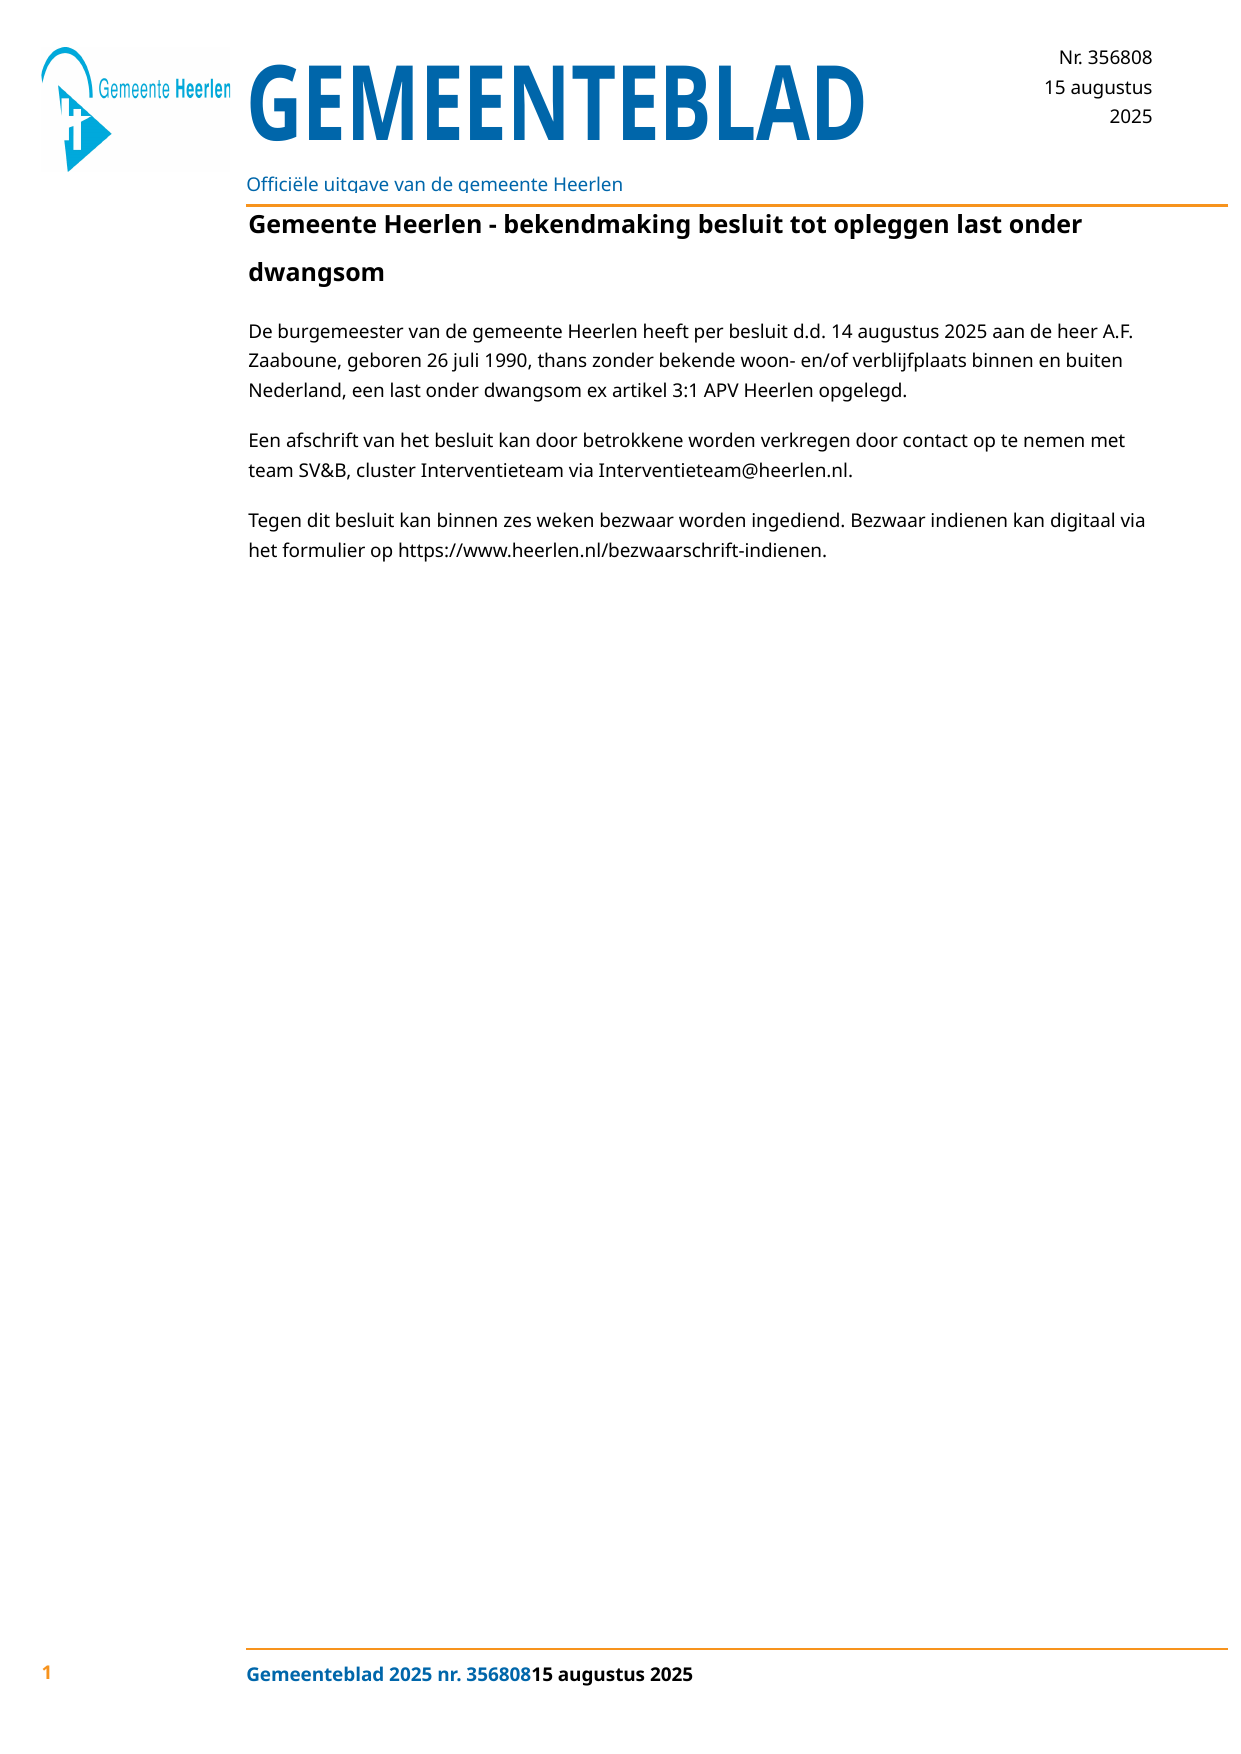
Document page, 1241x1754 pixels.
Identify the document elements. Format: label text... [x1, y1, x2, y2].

text De burgemeester van de gemeente Heerlen heeft per besluit d.d. 14 augustus 2025 aan de heer A.F. Zaaboune, geboren 26 juli 1990, thans zonder bekende woon- en/of verblijfplaats binnen en buiten Nederland, een last onder dwangsom ex artikel 3:1 APV Heerlen opgelegd. [248, 318, 1152, 403]
picture [41, 47, 59, 70]
picture [41, 47, 231, 172]
text Een afschrift van het besluit kan door betrokkene worden verkregen door contact op te nemen met team SV&B, cluster Interventieteam via Interventieteam@heerlen.nl. [248, 427, 1152, 483]
text Tegen dit besluit kan binnen zes weken bezwaar worden ingediend. Bezwaar indienen kan digitaal via het formulier op https://www.heerlen.nl/bezwaarschrift-indienen. [248, 507, 1152, 563]
text Gemeente Heerlen - bekendmaking besluit tot opleggen last onder dwangsom [248, 207, 1152, 288]
